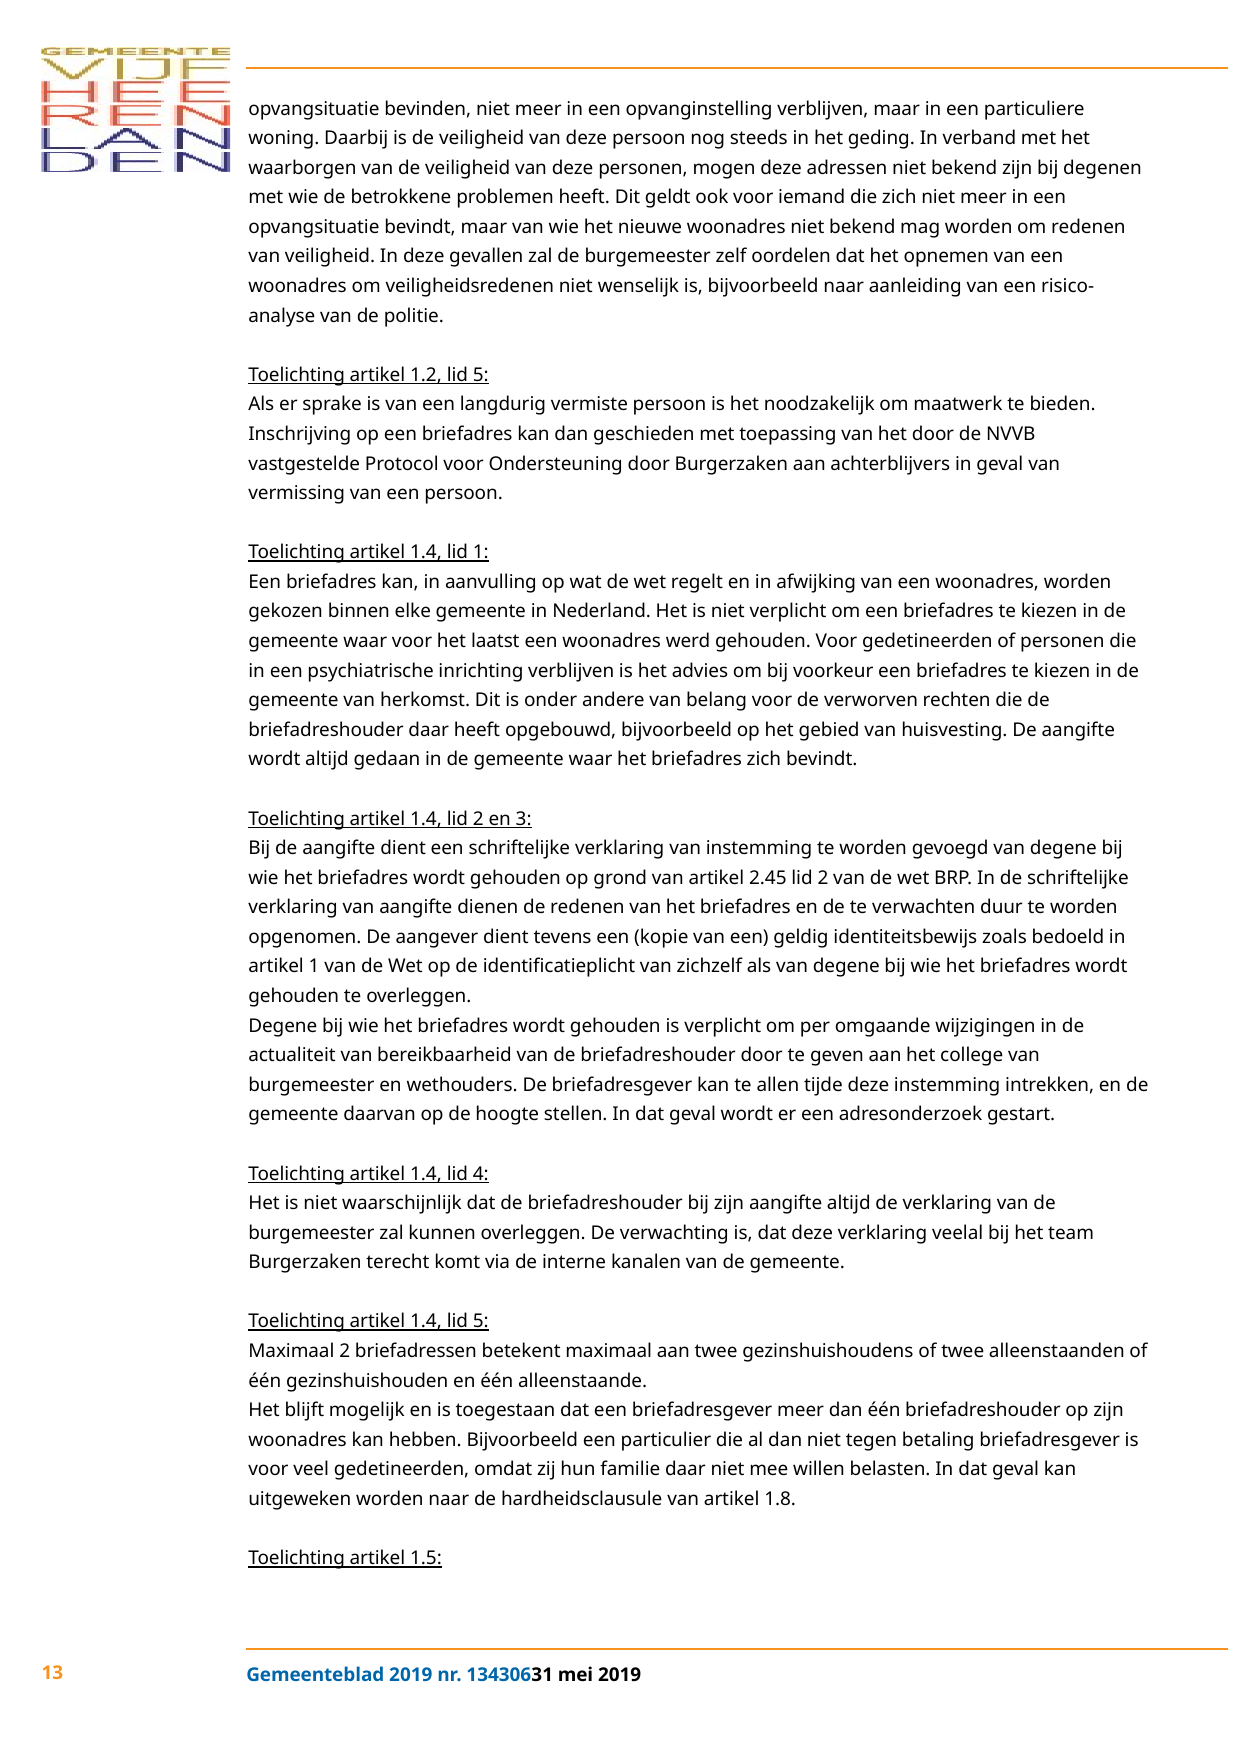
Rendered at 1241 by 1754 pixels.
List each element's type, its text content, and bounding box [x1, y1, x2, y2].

text Maximaal 2 briefadressen betekent maximaal aan twee gezinshuishoudens of twee alleenstaanden of één gezinshuishouden en één alleenstaande. [248, 1337, 1152, 1393]
text opvangsituatie bevinden, niet meer in een opvanginstelling verblijven, maar in een particuliere woning. Daarbij is de veiligheid van deze persoon nog steeds in het geding. In verband met het waarborgen van de veiligheid van deze personen, mogen deze adressen niet bekend zijn bij degenen met wie de betrokkene problemen heeft. Dit geldt ook voor iemand die zich niet meer in een opvangsituatie bevindt, maar van wie het nieuwe woonadres niet bekend mag worden om redenen van veiligheid. In deze gevallen zal de burgemeester zelf oordelen dat het opnemen van een woonadres om veiligheidsredenen niet wenselijk is, bijvoorbeeld naar aanleiding van een risico-analyse van de politie. [248, 95, 1152, 328]
text Als er sprake is van een langdurig vermiste persoon is het noodzakelijk om maatwerk te bieden. Inschrijving op een briefadres kan dan geschieden met toepassing van het door de NVVB vastgestelde Protocol voor Ondersteuning door Burgerzaken aan achterblijvers in geval van vermissing van een persoon. [248, 391, 1152, 505]
text Toelichting artikel 1.4, lid 1: [248, 538, 1152, 564]
text Toelichting artikel 1.4, lid 2 en 3: [248, 805, 1152, 831]
text Het blijft mogelijk en is toegestaan dat een briefadresgever meer dan één briefadreshouder op zijn woonadres kan hebben. Bijvoorbeeld een particulier die al dan niet tegen betaling briefadresgever is voor veel gedetineerden, omdat zij hun familie daar niet mee willen belasten. In dat geval kan uitgeweken worden naar de hardheidsclausule van artikel 1.8. [248, 1396, 1152, 1511]
text Een briefadres kan, in aanvulling op wat de wet regelt en in afwijking van een woonadres, worden gekozen binnen elke gemeente in Nederland. Het is niet verplicht om een briefadres te kiezen in de gemeente waar voor het laatst een woonadres werd gehouden. Voor gedetineerden of personen die in een psychiatrische inrichting verblijven is het advies om bij voorkeur een briefadres te kiezen in de gemeente van herkomst. Dit is onder andere van belang voor de verworven rechten die de briefadreshouder daar heeft opgebouwd, bijvoorbeeld op het gebied van huisvesting. De aangifte wordt altijd gedaan in de gemeente waar het briefadres zich bevindt. [248, 568, 1152, 771]
text Toelichting artikel 1.4, lid 5: [248, 1308, 1152, 1333]
text Bij de aangifte dient een schriftelijke verklaring van instemming te worden gevoegd van degene bij wie het briefadres wordt gehouden op grond van artikel 2.45 lid 2 van de wet BRP. In de schriftelijke verklaring van aangifte dienen de redenen van het briefadres en de te verwachten duur te worden opgenomen. De aangever dient tevens een (kopie van een) geldig identiteitsbewijs zoals bedoeld in artikel 1 van de Wet op de identificatieplicht van zichzelf als van degene bij wie het briefadres wordt gehouden te overleggen. [248, 834, 1152, 1008]
text Degene bij wie het briefadres wordt gehouden is verplicht om per omgaande wijzigingen in de actualiteit van bereikbaarheid van de briefadreshouder door te geven aan het college van burgemeester en wethouders. De briefadresgever kan te allen tijde deze instemming intrekken, en de gemeente daarvan op de hoogte stellen. In dat geval wordt er een adresonderzoek gestart. [248, 1012, 1152, 1126]
picture [41, 47, 231, 172]
text Het is niet waarschijnlijk dat de briefadreshouder bij zijn aangifte altijd de verklaring van de burgemeester zal kunnen overleggen. De verwachting is, dat deze verklaring veelal bij het team Burgerzaken terecht komt via de interne kanalen van de gemeente. [248, 1189, 1152, 1274]
text Toelichting artikel 1.5: [248, 1544, 1152, 1570]
text Toelichting artikel 1.2, lid 5: [248, 361, 1152, 387]
text Toelichting artikel 1.4, lid 4: [248, 1160, 1152, 1186]
